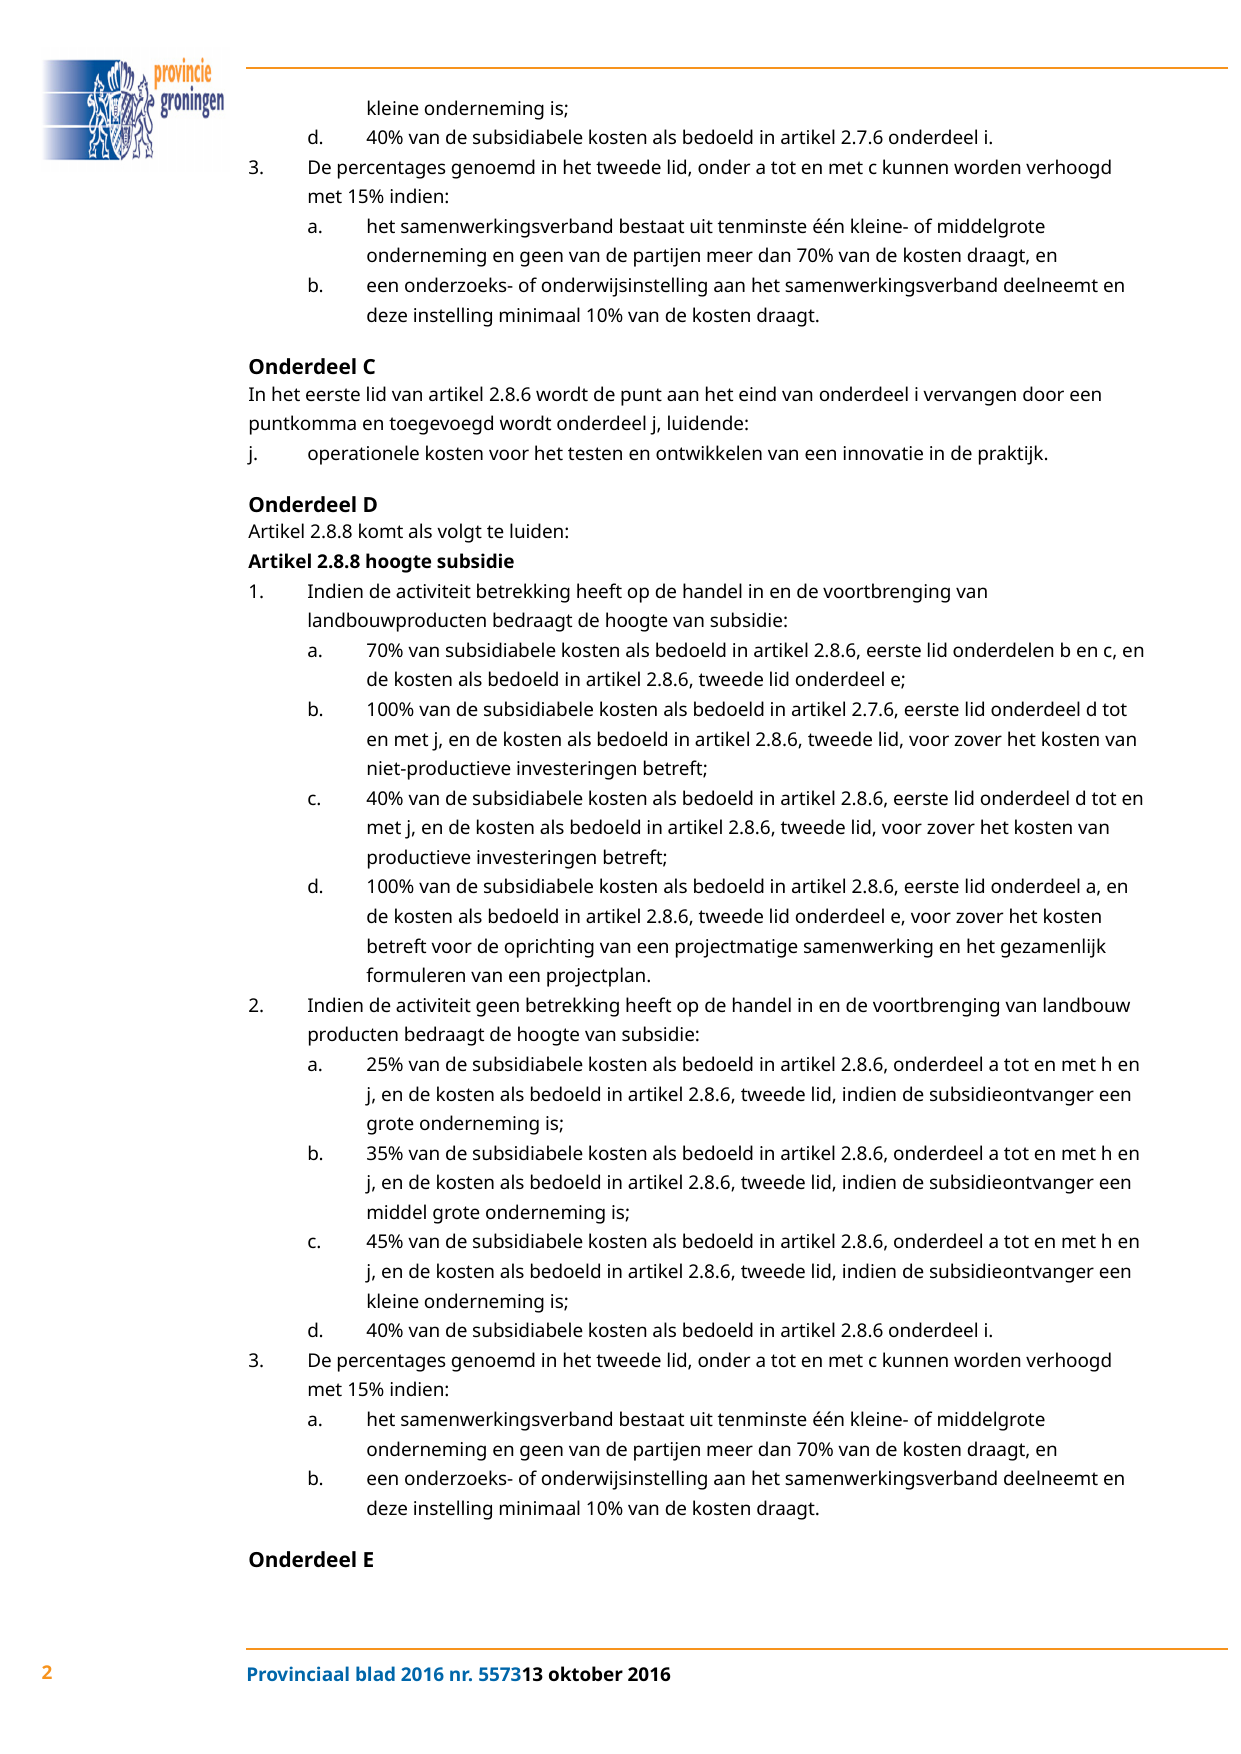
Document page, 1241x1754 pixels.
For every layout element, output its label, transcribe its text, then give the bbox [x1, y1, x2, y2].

list het samenwerkingsverband bestaat uit tenminste één kleine- of middelgrote onderneming en geen van de partijen meer dan 70% van de kosten draagt, en [307, 1406, 1152, 1462]
text In het eerste lid van artikel 2.8.6 wordt de punt aan het eind van onderdeel i vervangen door een puntkomma en toegevoegd wordt onderdeel j, luidende: [248, 381, 1152, 436]
list het samenwerkingsverband bestaat uit tenminste één kleine- of middelgrote onderneming en geen van de partijen meer dan 70% van de kosten draagt, en [307, 213, 1152, 268]
list 35% van de subsidiabele kosten als bedoeld in artikel 2.8.6, onderdeel a tot en met h en j, en de kosten als bedoeld in artikel 2.8.6, tweede lid, indien de subsidieontvanger een middel grote onderneming is; [307, 1140, 1152, 1225]
list 70% van subsidiabele kosten als bedoeld in artikel 2.8.6, eerste lid onderdelen b en c, en de kosten als bedoeld in artikel 2.8.6, tweede lid onderdeel e; [307, 637, 1152, 692]
picture [41, 47, 231, 172]
text Artikel 2.8.8 hoogte subsidie [248, 548, 1152, 574]
list 40% van de subsidiabele kosten als bedoeld in artikel 2.7.6 onderdeel i. [307, 124, 1152, 150]
text Artikel 2.8.8 komt als volgt te luiden: [248, 519, 1152, 544]
list De percentages genoemd in het tweede lid, onder a tot en met c kunnen worden verhoogd met 15% indien: [248, 154, 1152, 209]
list operationele kosten voor het testen en ontwikkelen van een innovatie in de praktijk. [248, 440, 1152, 466]
list een onderzoeks- of onderwijsinstelling aan het samenwerkingsverband deelneemt en deze instelling minimaal 10% van de kosten draagt. [307, 1465, 1152, 1521]
list De percentages genoemd in het tweede lid, onder a tot en met c kunnen worden verhoogd met 15% indien: [248, 1347, 1152, 1402]
list 45% van de subsidiabele kosten als bedoeld in artikel 2.8.6, onderdeel a tot en met h en j, en de kosten als bedoeld in artikel 2.8.6, tweede lid, indien de subsidieontvanger een kleine onderneming is; [307, 1229, 1152, 1314]
list 100% van de subsidiabele kosten als bedoeld in artikel 2.7.6, eerste lid onderdeel d tot en met j, en de kosten als bedoeld in artikel 2.8.6, tweede lid, voor zover het kosten van niet-productieve investeringen betreft; [307, 696, 1152, 781]
list Indien de activiteit geen betrekking heeft op de handel in en de voortbrenging van landbouw producten bedraagt de hoogte van subsidie: [248, 992, 1152, 1047]
list 25% van de subsidiabele kosten als bedoeld in artikel 2.8.6, onderdeel a tot en met h en j, en de kosten als bedoeld in artikel 2.8.6, tweede lid, indien de subsidieontvanger een grote onderneming is; [307, 1051, 1152, 1136]
list Indien de activiteit betrekking heeft op de handel in en de voortbrenging van landbouwproducten bedraagt de hoogte van subsidie: [248, 578, 1152, 633]
list 40% van de subsidiabele kosten als bedoeld in artikel 2.8.6, eerste lid onderdeel d tot en met j, en de kosten als bedoeld in artikel 2.8.6, tweede lid, voor zover het kosten van productieve investeringen betreft; [307, 785, 1152, 870]
list een onderzoeks- of onderwijsinstelling aan het samenwerkingsverband deelneemt en deze instelling minimaal 10% van de kosten draagt. [307, 272, 1152, 328]
list 40% van de subsidiabele kosten als bedoeld in artikel 2.8.6 onderdeel i. [307, 1317, 1152, 1343]
list 100% van de subsidiabele kosten als bedoeld in artikel 2.8.6, eerste lid onderdeel a, en de kosten als bedoeld in artikel 2.8.6, tweede lid onderdeel e, voor zover het kosten betreft voor de oprichting van een projectmatige samenwerking en het gezamenlijk formuleren van een projectplan. [307, 874, 1152, 988]
text Onderdeel C [248, 352, 1152, 381]
list kleine onderneming is; [307, 95, 1152, 121]
text Onderdeel D [248, 490, 1152, 519]
text Onderdeel E [248, 1545, 1152, 1574]
